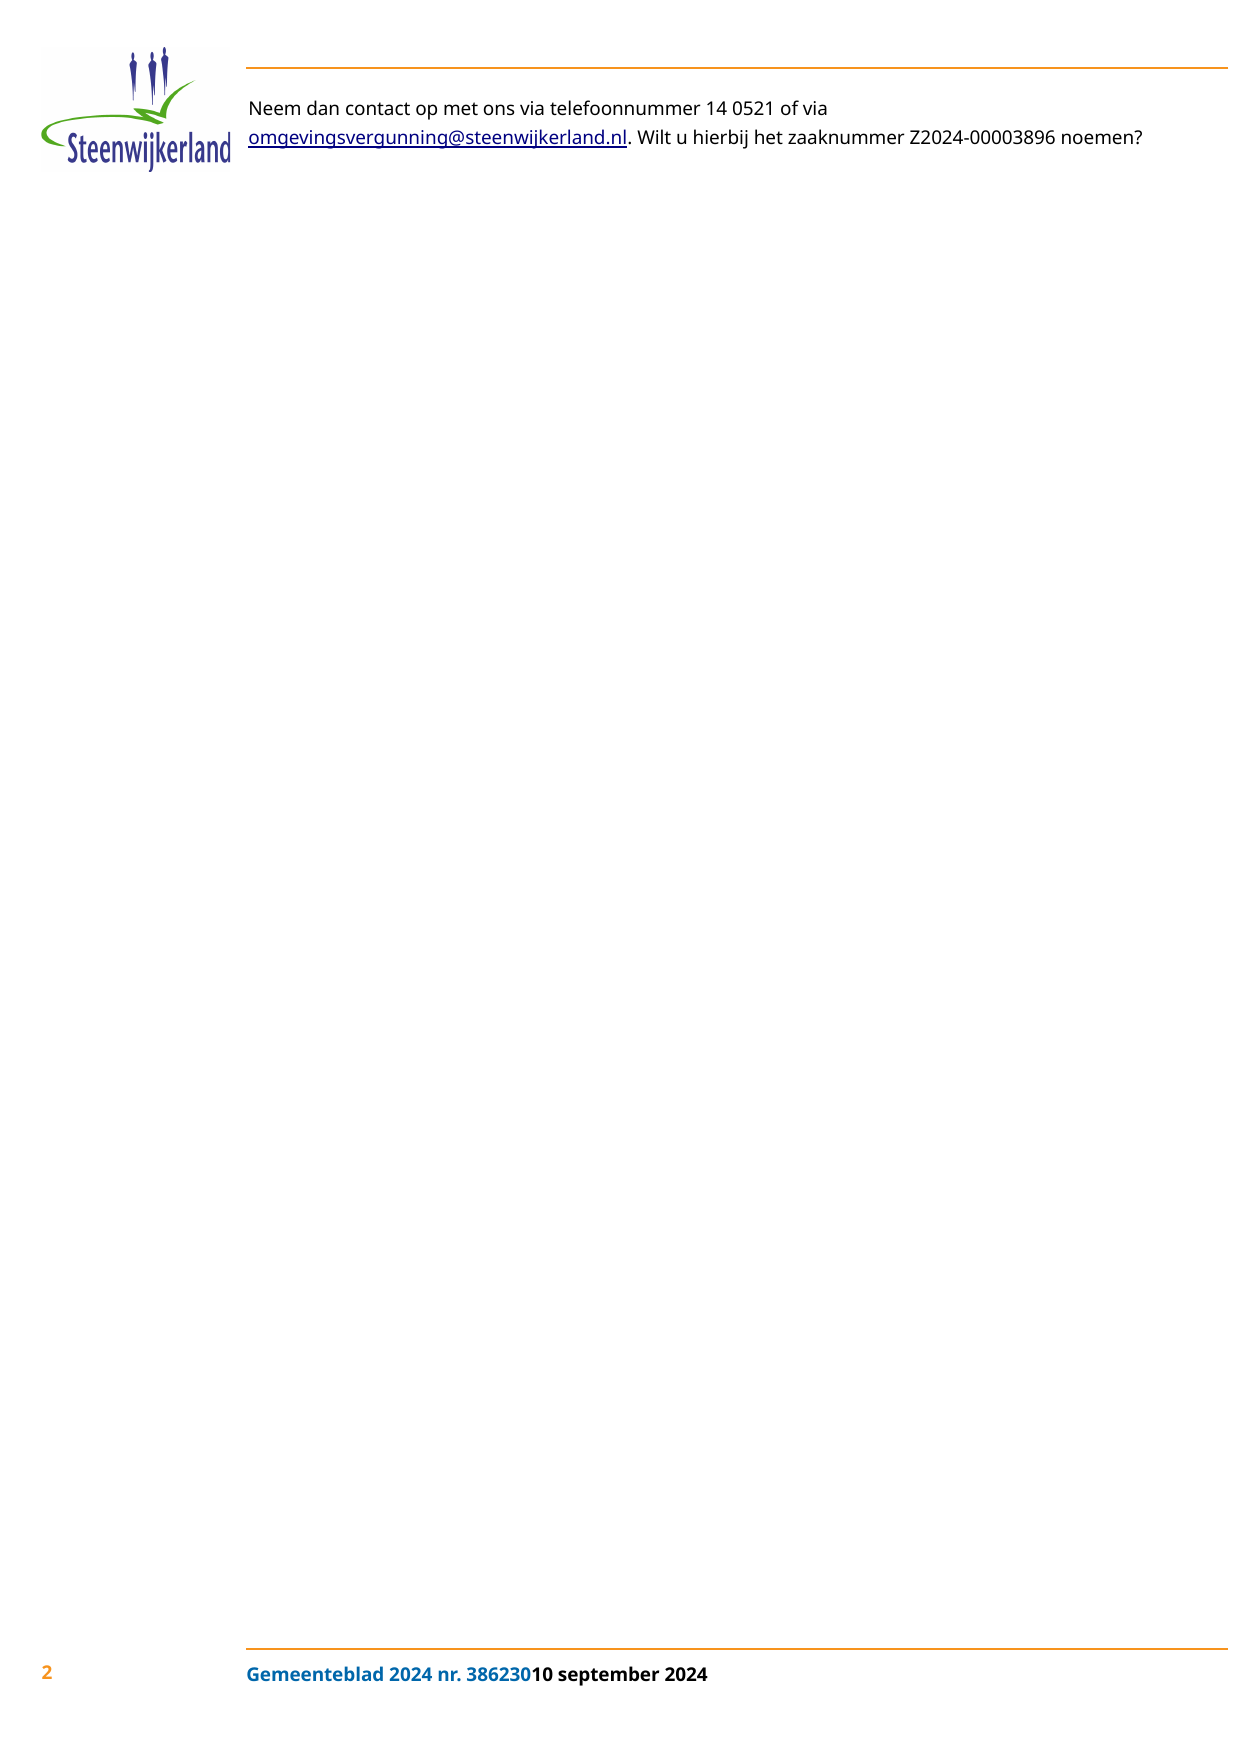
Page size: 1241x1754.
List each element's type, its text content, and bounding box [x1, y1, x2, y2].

text Neem dan contact op met ons via telefoonnummer 14 0521 of via omgevingsvergunning@steenwijkerland.nl. Wilt u hierbij het zaaknummer Z2024-00003896 noemen? [248, 95, 1152, 150]
picture [41, 47, 231, 172]
